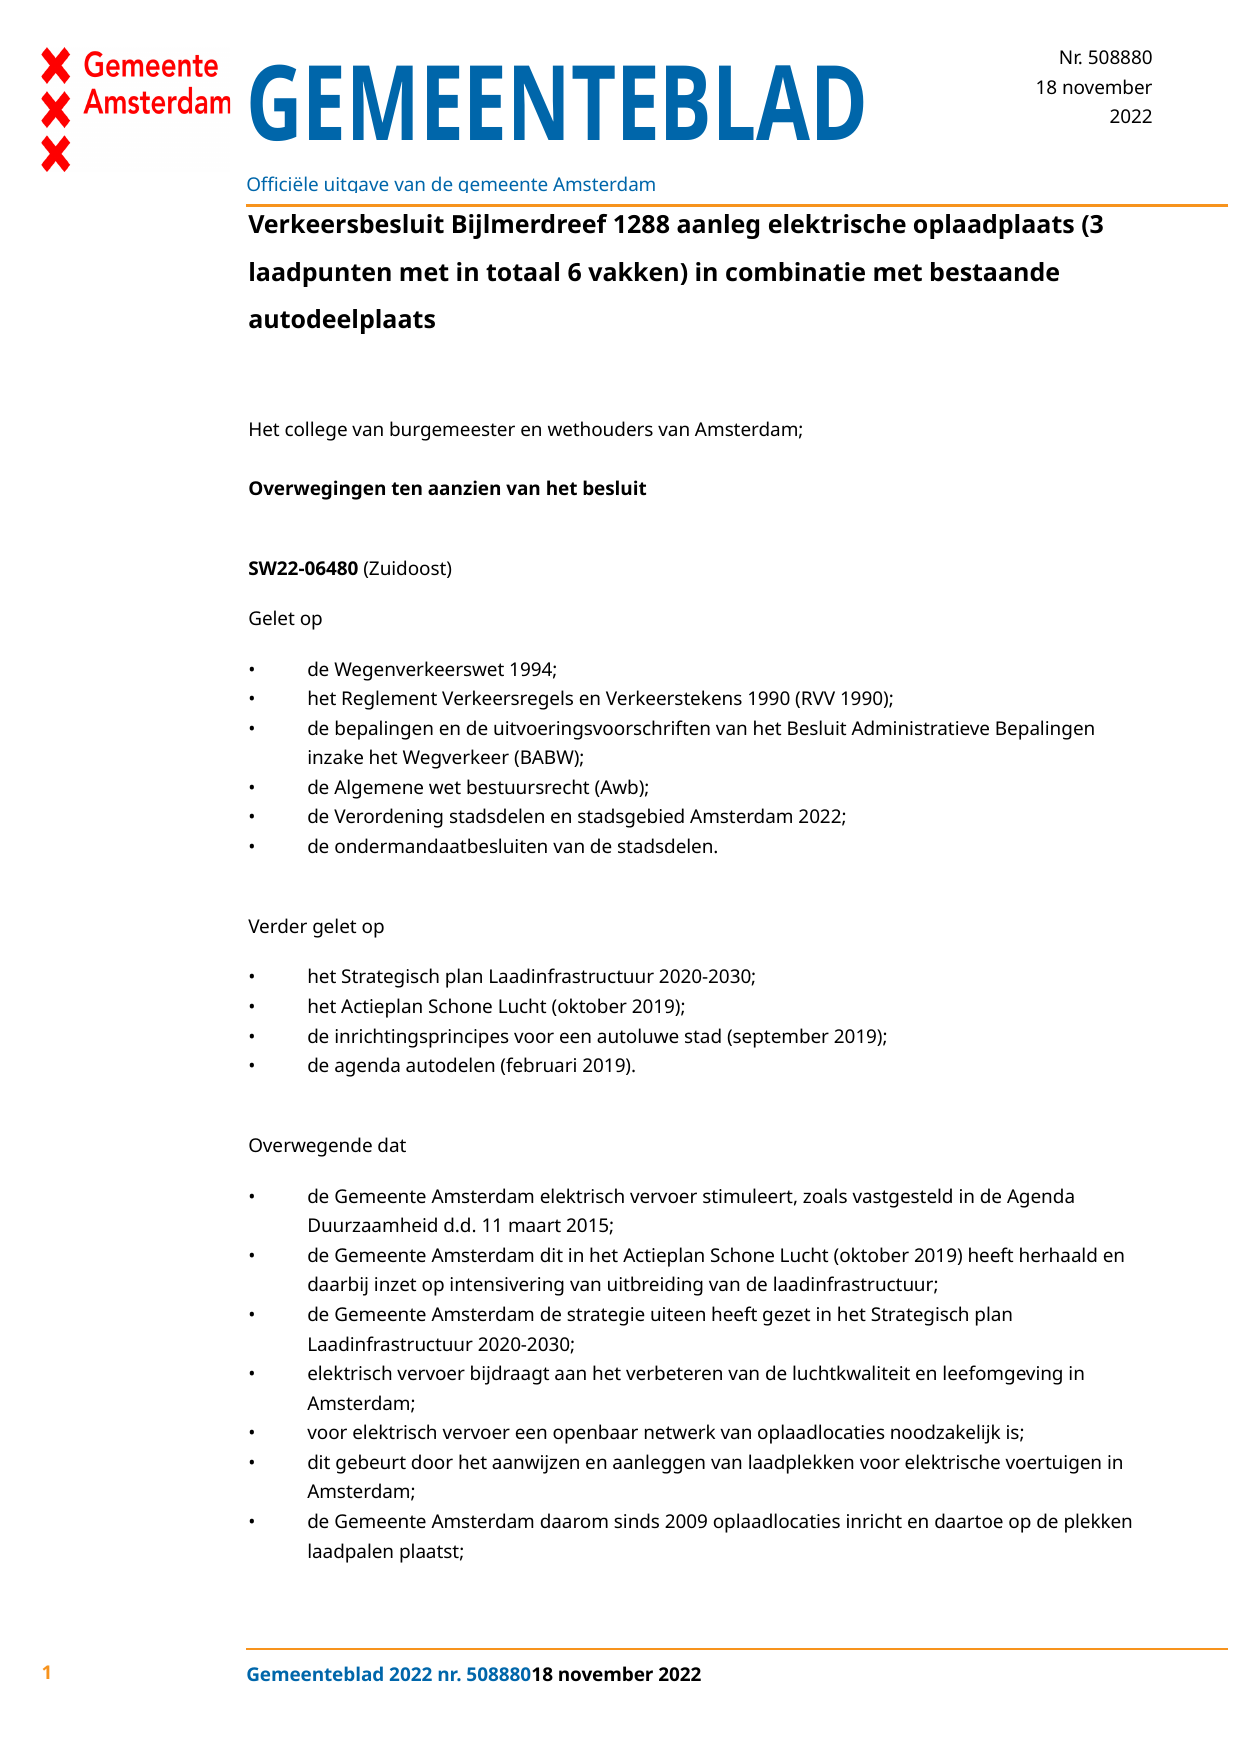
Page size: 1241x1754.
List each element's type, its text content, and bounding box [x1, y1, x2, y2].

list het Reglement Verkeersregels en Verkeerstekens 1990 (RVV 1990); [248, 685, 1152, 711]
text SW22-06480 (Zuidoost) [248, 555, 1152, 581]
list de Algemene wet bestuursrecht (Awb); [248, 774, 1152, 800]
list de agenda autodelen (februari 2019). [248, 1052, 1152, 1078]
text Verkeersbesluit Bijlmerdreef 1288 aanleg elektrische oplaadplaats (3 laadpunten met in totaal 6 vakken) in combinatie met bestaande autodeelplaats [248, 207, 1152, 336]
list voor elektrisch vervoer een openbaar netwerk van oplaadlocaties noodzakelijk is; [248, 1419, 1152, 1445]
list de Gemeente Amsterdam daarom sinds 2009 oplaadlocaties inricht en daartoe op de plekken laadpalen plaatst; [248, 1508, 1152, 1564]
list de Gemeente Amsterdam dit in het Actieplan Schone Lucht (oktober 2019) heeft herhaald en daarbij inzet op intensivering van uitbreiding van de laadinfrastructuur; [248, 1242, 1152, 1297]
text Het college van burgemeester en wethouders van Amsterdam; [248, 416, 1152, 442]
list de Gemeente Amsterdam elektrisch vervoer stimuleert, zoals vastgesteld in de Agenda Duurzaamheid d.d. 11 maart 2015; [248, 1183, 1152, 1238]
list de inrichtingsprincipes voor een autoluwe stad (september 2019); [248, 1023, 1152, 1049]
list de Gemeente Amsterdam de strategie uiteen heeft gezet in het Strategisch plan Laadinfrastructuur 2020-2030; [248, 1301, 1152, 1357]
list dit gebeurt door het aanwijzen en aanleggen van laadplekken voor elektrische voertuigen in Amsterdam; [248, 1449, 1152, 1504]
text Overwegingen ten aanzien van het besluit [248, 475, 1152, 501]
text Verder gelet op [248, 913, 1152, 939]
list de ondermandaatbesluiten van de stadsdelen. [248, 833, 1152, 859]
list het Actieplan Schone Lucht (oktober 2019); [248, 993, 1152, 1019]
picture [41, 47, 231, 172]
list de bepalingen en de uitvoeringsvoorschriften van het Besluit Administratieve Bepalingen inzake het Wegverkeer (BABW); [248, 715, 1152, 770]
list de Verordening stadsdelen en stadsgebied Amsterdam 2022; [248, 804, 1152, 829]
list elektrisch vervoer bijdraagt aan het verbeteren van de luchtkwaliteit en leefomgeving in Amsterdam; [248, 1360, 1152, 1416]
text Overwegende dat [248, 1132, 1152, 1158]
list het Strategisch plan Laadinfrastructuur 2020-2030; [248, 964, 1152, 989]
list de Wegenverkeerswet 1994; [248, 656, 1152, 682]
text Gelet op [248, 605, 1152, 631]
